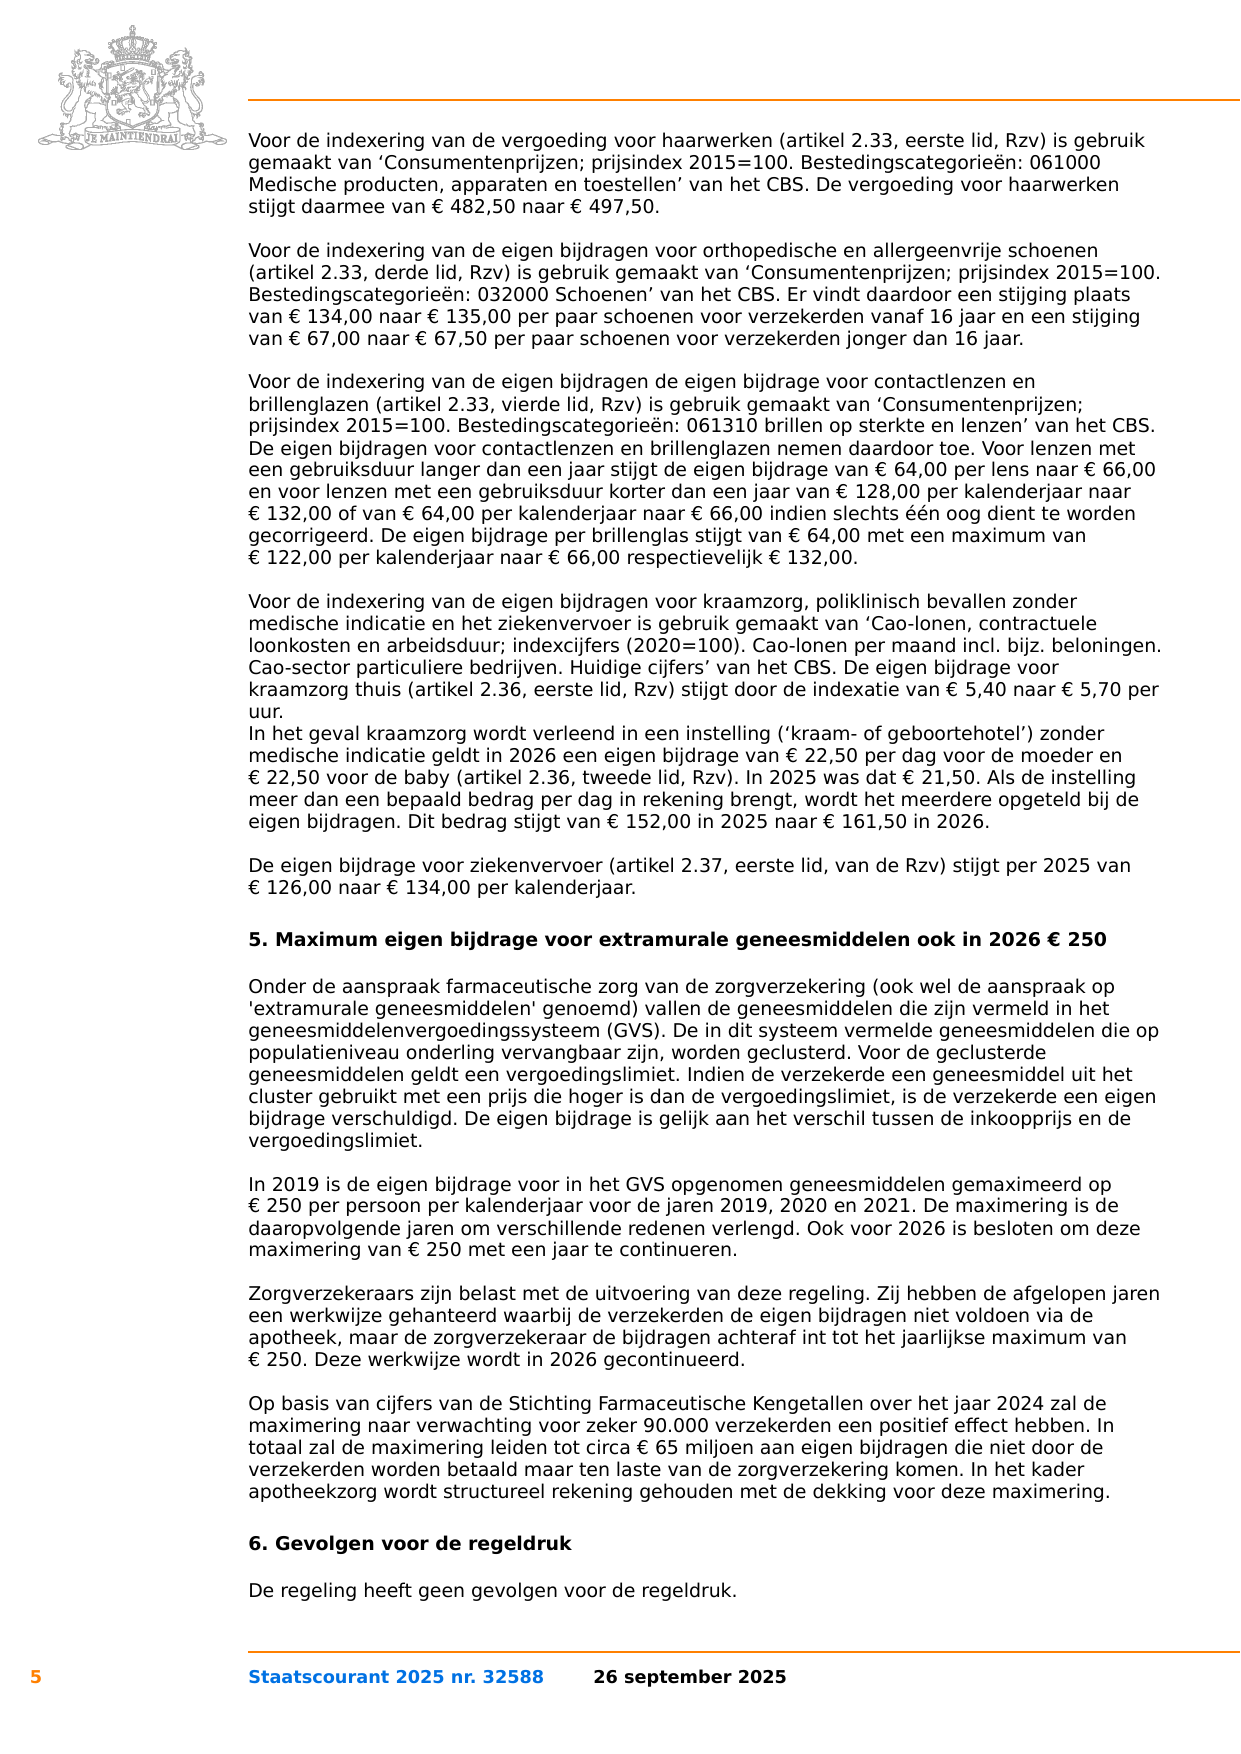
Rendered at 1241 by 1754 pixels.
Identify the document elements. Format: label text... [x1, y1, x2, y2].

text Voor de indexering van de eigen bijdragen voor orthopedische en allergeenvrije schoenen (artikel 2.33, derde lid, Rzv) is gebruik gemaakt van ‘Consumentenprijzen; prijsindex 2015=100. Bestedingscategorieën: 032000 Schoenen’ van het CBS. Er vindt daardoor een stijging plaats van € 134,00 naar € 135,00 per paar schoenen voor verzekerden vanaf 16 jaar en een stijging van € 67,00 naar € 67,50 per paar schoenen voor verzekerden jonger dan 16 jaar. [248, 240, 1163, 349]
text In 2019 is de eigen bijdrage voor in het GVS opgenomen geneesmiddelen gemaximeerd op € 250 per persoon per kalenderjaar voor de jaren 2019, 2020 en 2021. De maximering is de daaropvolgende jaren om verschillende redenen verlengd. Ook voor 2026 is besloten om deze maximering van € 250 met een jaar te continueren. [248, 1173, 1163, 1261]
subtitle 6. Gevolgen voor de regeldruk [248, 1533, 1163, 1555]
text Onder de aanspraak farmaceutische zorg van de zorgverzekering (ook wel de aanspraak op 'extramurale geneesmiddelen' genoemd) vallen de geneesmiddelen die zijn vermeld in het geneesmiddelenvergoedingssysteem (GVS). De in dit systeem vermelde geneesmiddelen die op populatieniveau onderling vervangbaar zijn, worden geclusterd. Voor de geclusterde geneesmiddelen geldt een vergoedingslimiet. Indien de verzekerde een geneesmiddel uit het cluster gebruikt met een prijs die hoger is dan de vergoedingslimiet, is de verzekerde een eigen bijdrage verschuldigd. De eigen bijdrage is gelijk aan het verschil tussen de inkoopprijs en de vergoedingslimiet. [248, 976, 1163, 1152]
text Voor de indexering van de eigen bijdragen de eigen bijdrage voor contactlenzen en brillenglazen (artikel 2.33, vierde lid, Rzv) is gebruik gemaakt van ‘Consumentenprijzen; prijsindex 2015=100. Bestedingscategorieën: 061310 brillen op sterkte en lenzen’ van het CBS. De eigen bijdragen voor contactlenzen en brillenglazen nemen daardoor toe. Voor lenzen met een gebruiksduur langer dan een jaar stijgt de eigen bijdrage van € 64,00 per lens naar € 66,00 en voor lenzen met een gebruiksduur korter dan een jaar van € 128,00 per kalenderjaar naar € 132,00 of van € 64,00 per kalenderjaar naar € 66,00 indien slechts één oog dient te worden gecorrigeerd. De eigen bijdrage per brillenglas stijgt van € 64,00 met een maximum van € 122,00 per kalenderjaar naar € 66,00 respectievelijk € 132,00. [248, 371, 1163, 569]
text Voor de indexering van de vergoeding voor haarwerken (artikel 2.33, eerste lid, Rzv) is gebruik gemaakt van ‘Consumentenprijzen; prijsindex 2015=100. Bestedingscategorieën: 061000 Medische producten, apparaten en toestellen’ van het CBS. De vergoeding voor haarwerken stijgt daarmee van € 482,50 naar € 497,50. [248, 130, 1163, 218]
text De regeling heeft geen gevolgen voor de regeldruk. [248, 1580, 1163, 1602]
text Zorgverzekeraars zijn belast met de uitvoering van deze regeling. Zij hebben de afgelopen jaren een werkwijze gehanteerd waarbij de verzekerden de eigen bijdragen niet voldoen via de apotheek, maar de zorgverzekeraar de bijdragen achteraf int tot het jaarlijkse maximum van € 250. Deze werkwijze wordt in 2026 gecontinueerd. [248, 1283, 1163, 1371]
picture [38, 25, 227, 150]
text Op basis van cijfers van de Stichting Farmaceutische Kengetallen over het jaar 2024 zal de maximering naar verwachting voor zeker 90.000 verzekerden een positief effect hebben. In totaal zal de maximering leiden tot circa € 65 miljoen aan eigen bijdragen die niet door de verzekerden worden betaald maar ten laste van de zorgverzekering komen. In het kader apotheekzorg wordt structureel rekening gehouden met de dekking voor deze maximering. [248, 1393, 1163, 1503]
text De eigen bijdrage voor ziekenvervoer (artikel 2.37, eerste lid, van de Rzv) stijgt per 2025 van € 126,00 naar € 134,00 per kalenderjaar. [248, 855, 1163, 899]
text In het geval kraamzorg wordt verleend in een instelling (‘kraam- of geboortehotel’) zonder medische indicatie geldt in 2026 een eigen bijdrage van € 22,50 per dag voor de moeder en € 22,50 voor de baby (artikel 2.36, tweede lid, Rzv). In 2025 was dat € 21,50. Als de instelling meer dan een bepaald bedrag per dag in rekening brengt, wordt het meerdere opgeteld bij de eigen bijdragen. Dit bedrag stijgt van € 152,00 in 2025 naar € 161,50 in 2026. [248, 723, 1163, 833]
subtitle 5. Maximum eigen bijdrage voor extramurale geneesmiddelen ook in 2026 € 250 [248, 929, 1163, 951]
text Voor de indexering van de eigen bijdragen voor kraamzorg, poliklinisch bevallen zonder medische indicatie en het ziekenvervoer is gebruik gemaakt van ‘Cao-lonen, contractuele loonkosten en arbeidsduur; indexcijfers (2020=100). Cao-lonen per maand incl. bijz. beloningen. Cao-sector particuliere bedrijven. Huidige cijfers’ van het CBS. De eigen bijdrage voor kraamzorg thuis (artikel 2.36, eerste lid, Rzv) stijgt door de indexatie van € 5,40 naar € 5,70 per uur. [248, 591, 1163, 723]
